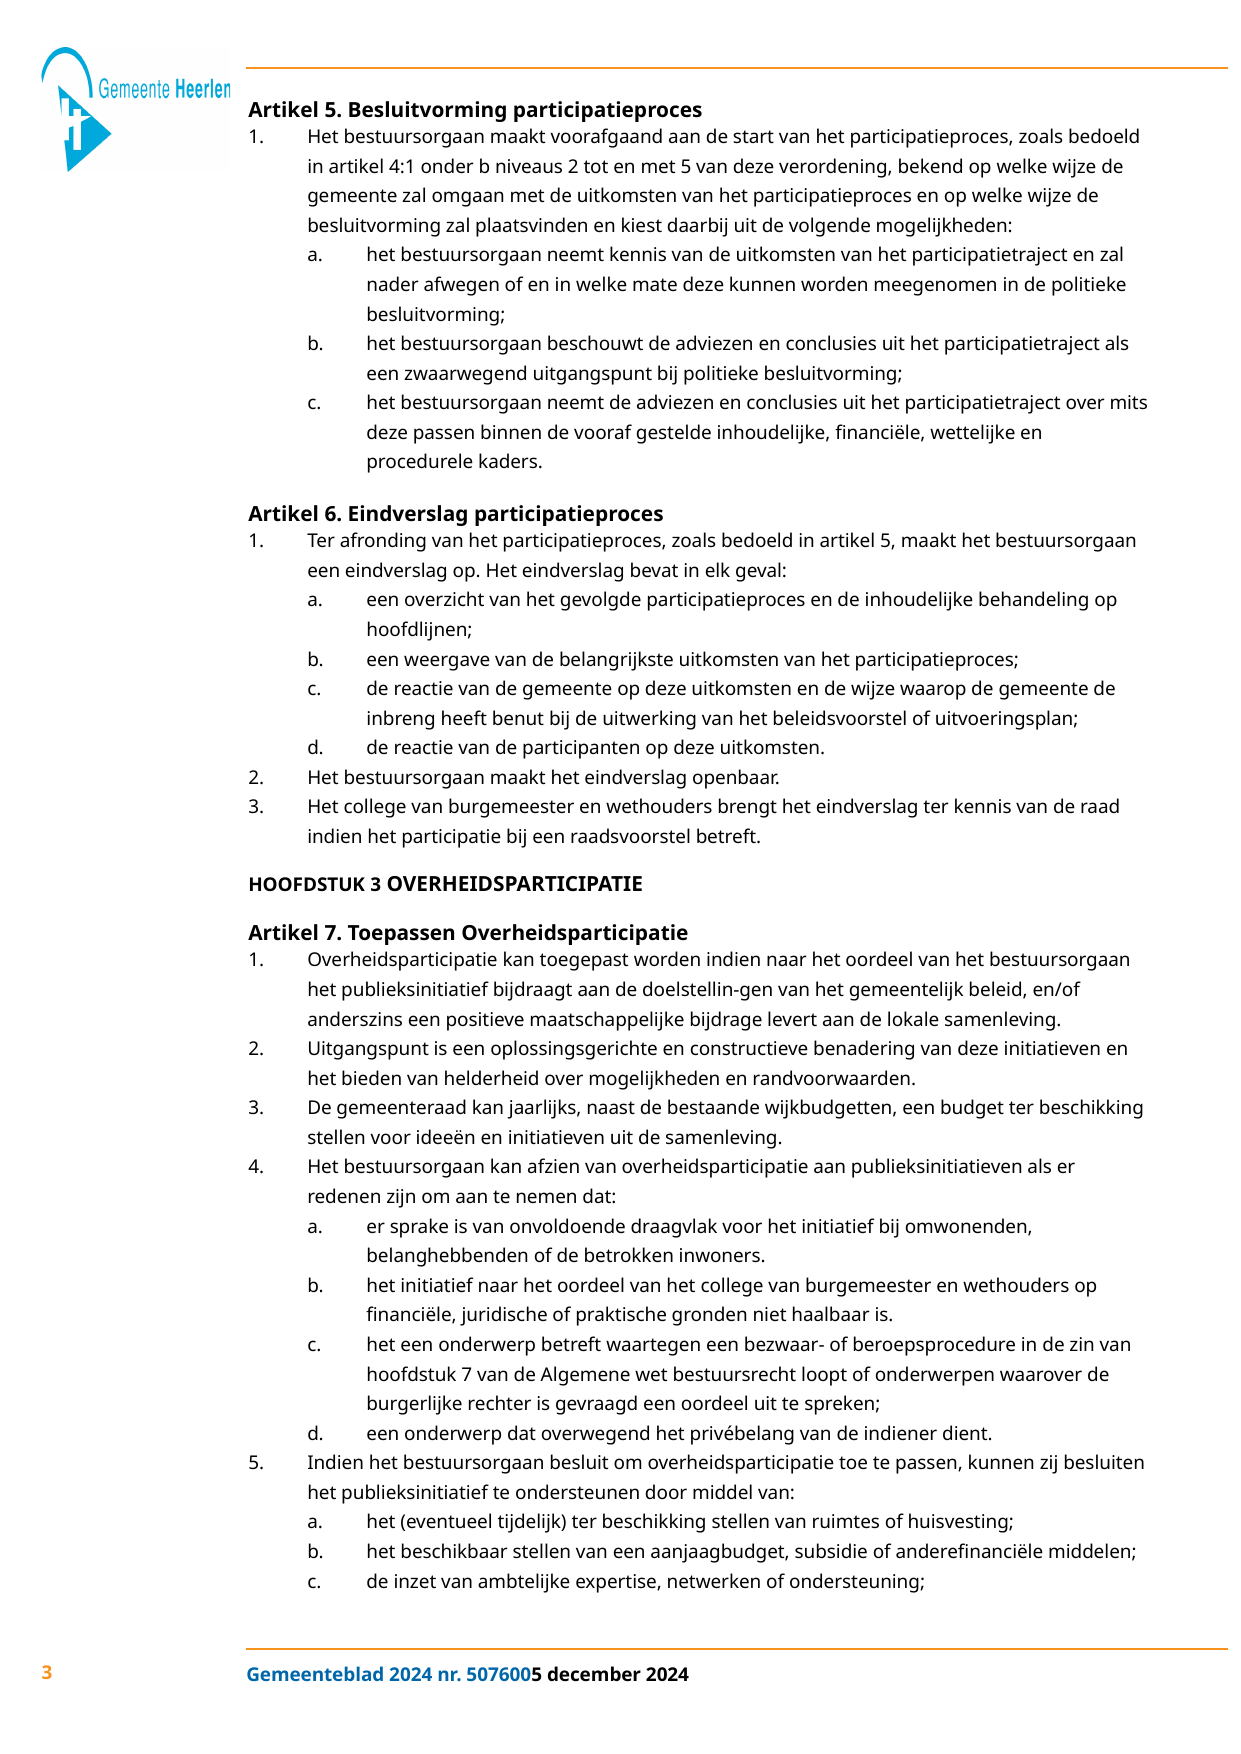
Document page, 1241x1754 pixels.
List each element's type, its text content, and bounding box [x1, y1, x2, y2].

list het bestuursorgaan neemt kennis van de uitkomsten van het participatietraject en zal nader afwegen of en in welke mate deze kunnen worden meegenomen in de politieke besluitvorming; [307, 242, 1152, 326]
list de reactie van de gemeente op deze uitkomsten en de wijze waarop de gemeente de inbreng heeft benut bij de uitwerking van het beleidsvoorstel of uitvoeringsplan; [307, 675, 1152, 731]
picture [41, 47, 59, 70]
list de reactie van de participanten op deze uitkomsten. [307, 734, 1152, 760]
text HOOFDSTUK 3 OVERHEIDSPARTICIPATIE [248, 869, 1152, 897]
text Artikel 5. Besluitvorming participatieproces [248, 95, 1152, 123]
list Overheidsparticipatie kan toegepast worden indien naar het oordeel van het bestuursorgaan het publieksinitiatief bijdraagt aan de doelstellin-gen van het gemeentelijk beleid, en/of anderszins een positieve maatschappelijke bijdrage levert aan de lokale samenleving. [248, 947, 1152, 1032]
text Artikel 6. Eindverslag participatieproces [248, 499, 1152, 527]
list een weergave van de belangrijkste uitkomsten van het participatieproces; [307, 646, 1152, 672]
list het beschikbaar stellen van een aanjaagbudget, subsidie of anderefinanciële middelen; [307, 1538, 1152, 1564]
list het een onderwerp betreft waartegen een bezwaar- of beroepsprocedure in de zin van hoofdstuk 7 van de Algemene wet bestuursrecht loopt of onderwerpen waarover de burgerlijke rechter is gevraagd een oordeel uit te spreken; [307, 1331, 1152, 1416]
list Het bestuursorgaan kan afzien van overheidsparticipatie aan publieksinitiatieven als er redenen zijn om aan te nemen dat: [248, 1154, 1152, 1209]
list Ter afronding van het participatieproces, zoals bedoeld in artikel 5, maakt het bestuursorgaan een eindverslag op. Het eindverslag bevat in elk geval: [248, 527, 1152, 583]
list er sprake is van onvoldoende draagvlak voor het initiatief bij omwonenden, belanghebbenden of de betrokken inwoners. [307, 1213, 1152, 1268]
list Het bestuursorgaan maakt het eindverslag openbaar. [248, 764, 1152, 790]
list een onderwerp dat overwegend het privébelang van de indiener dient. [307, 1420, 1152, 1446]
list Het college van burgemeester en wethouders brengt het eindverslag ter kennis van de raad indien het participatie bij een raadsvoorstel betreft. [248, 794, 1152, 849]
text Artikel 7. Toepassen Overheidsparticipatie [248, 918, 1152, 947]
list het bestuursorgaan beschouwt de adviezen en conclusies uit het participatietraject als een zwaarwegend uitgangspunt bij politieke besluitvorming; [307, 330, 1152, 386]
list De gemeenteraad kan jaarlijks, naast de bestaande wijkbudgetten, een budget ter beschikking stellen voor ideeën en initiatieven uit de samenleving. [248, 1094, 1152, 1150]
list het (eventueel tijdelijk) ter beschikking stellen van ruimtes of huisvesting; [307, 1509, 1152, 1534]
list de inzet van ambtelijke expertise, netwerken of ondersteuning; [307, 1568, 1152, 1594]
list Het bestuursorgaan maakt voorafgaand aan de start van het participatieproces, zoals bedoeld in artikel 4:1 onder b niveaus 2 tot en met 5 van deze verordening, bekend op welke wijze de gemeente zal omgaan met de uitkomsten van het participatieproces en op welke wijze de besluitvorming zal plaatsvinden en kiest daarbij uit de volgende mogelijkheden: [248, 123, 1152, 238]
list een overzicht van het gevolgde participatieproces en de inhoudelijke behandeling op hoofdlijnen; [307, 587, 1152, 642]
picture [41, 47, 231, 172]
list Uitgangspunt is een oplossingsgerichte en constructieve benadering van deze initiatieven en het bieden van helderheid over mogelijkheden en randvoorwaarden. [248, 1035, 1152, 1091]
list het bestuursorgaan neemt de adviezen en conclusies uit het participatietraject over mits deze passen binnen de vooraf gestelde inhoudelijke, financiële, wettelijke en procedurele kaders. [307, 389, 1152, 474]
list Indien het bestuursorgaan besluit om overheidsparticipatie toe te passen, kunnen zij besluiten het publieksinitiatief te ondersteunen door middel van: [248, 1449, 1152, 1505]
list het initiatief naar het oordeel van het college van burgemeester en wethouders op financiële, juridische of praktische gronden niet haalbaar is. [307, 1272, 1152, 1327]
